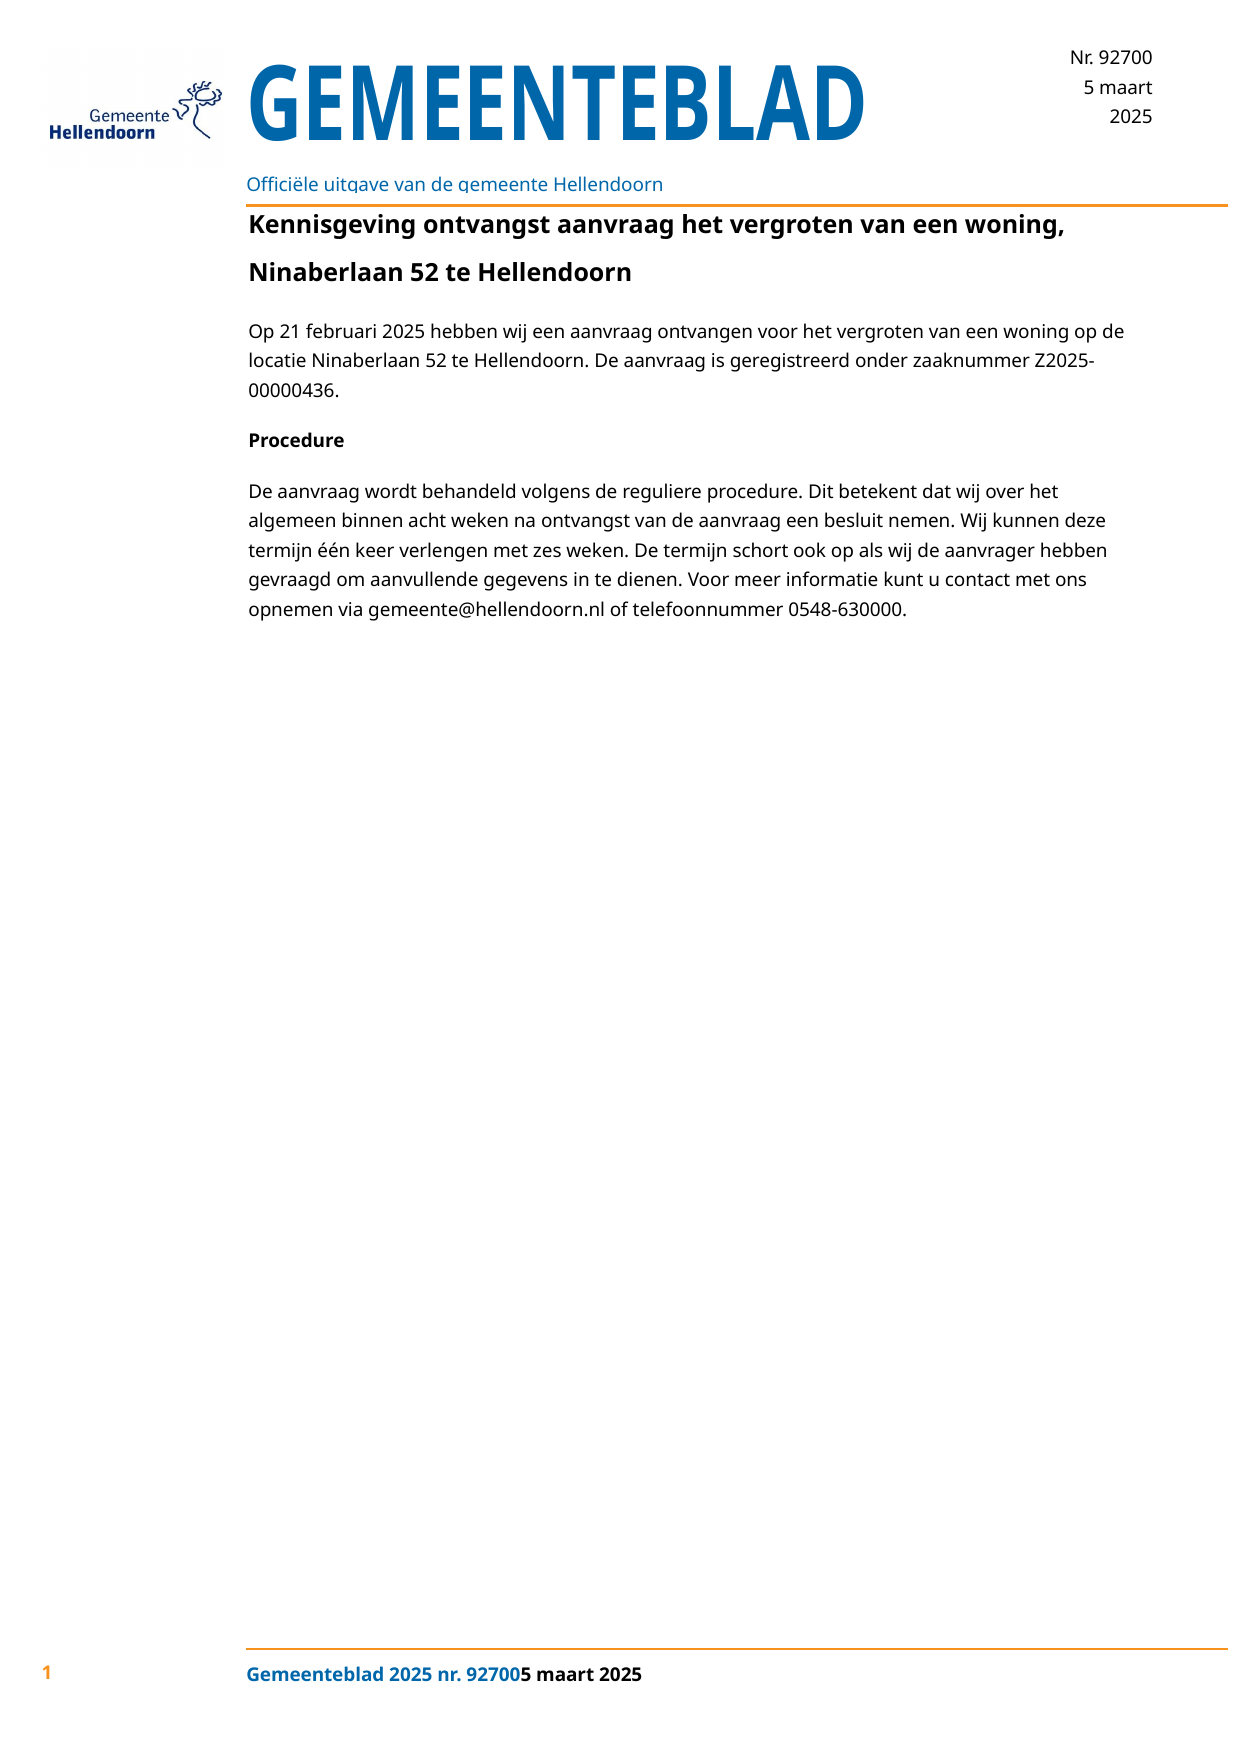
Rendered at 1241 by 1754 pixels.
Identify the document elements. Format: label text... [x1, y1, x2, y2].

text Kennisgeving ontvangst aanvraag het vergroten van een woning, Ninaberlaan 52 te Hellendoorn [248, 207, 1152, 288]
text De aanvraag wordt behandeld volgens de reguliere procedure. Dit betekent dat wij over het algemeen binnen acht weken na ontvangst van de aanvraag een besluit nemen. Wij kunnen deze termijn één keer verlengen met zes weken. De termijn schort ook op als wij de aanvrager hebben gevraagd om aanvullende gegevens in te dienen. Voor meer informatie kunt u contact met ons opnemen via gemeente@hellendoorn.nl of telefoonnummer 0548-630000. [248, 478, 1152, 622]
text Op 21 februari 2025 hebben wij een aanvraag ontvangen voor het vergroten van een woning op de locatie Ninaberlaan 52 te Hellendoorn. De aanvraag is geregistreerd onder zaaknummer Z2025-00000436. [248, 318, 1152, 403]
picture [41, 47, 231, 172]
text Procedure [248, 427, 1152, 453]
